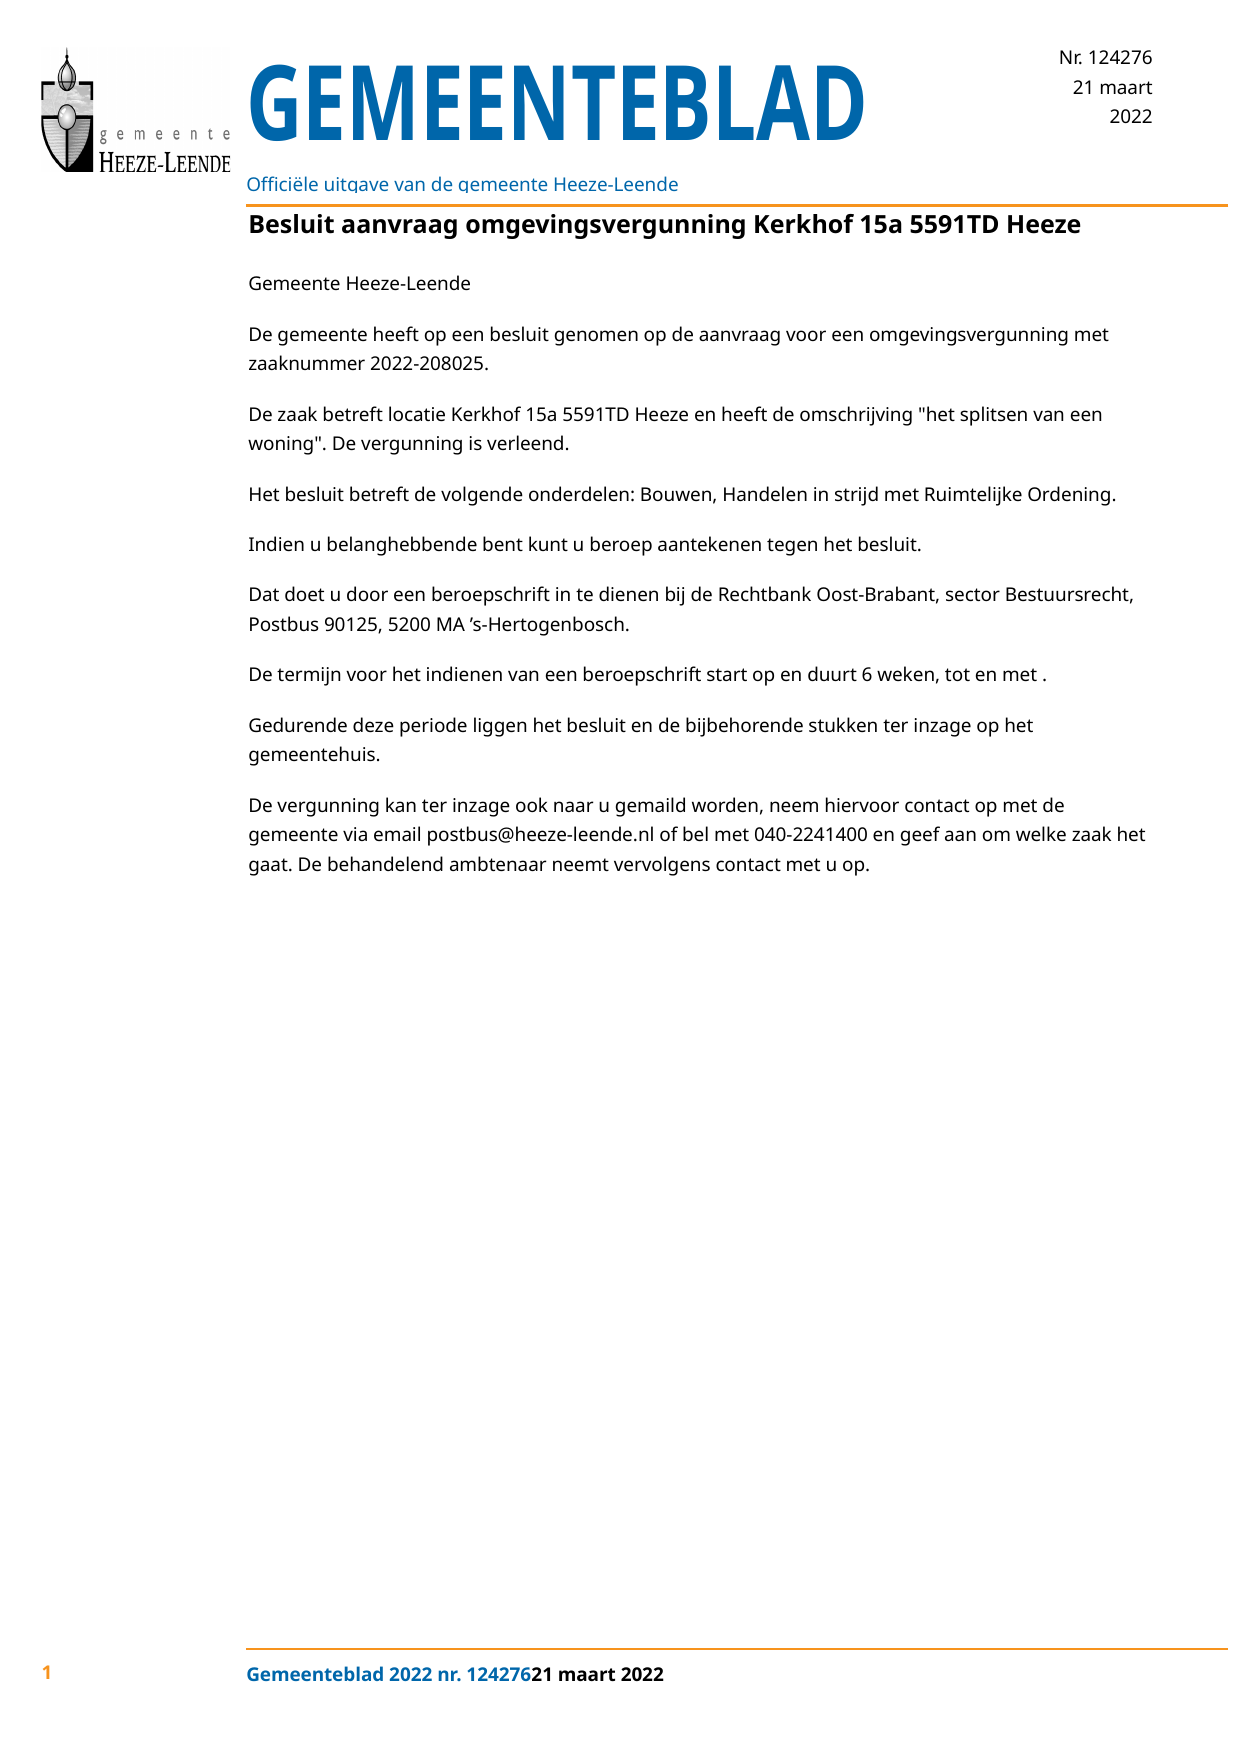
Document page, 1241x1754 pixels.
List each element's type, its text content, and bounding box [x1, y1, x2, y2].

text De vergunning kan ter inzage ook naar u gemaild worden, neem hiervoor contact op met de gemeente via email postbus@heeze-leende.nl of bel met 040-2241400 en geef aan om welke zaak het gaat. De behandelend ambtenaar neemt vervolgens contact met u op. [248, 792, 1152, 877]
picture [41, 47, 231, 172]
text Dat doet u door een beroepschrift in te dienen bij de Rechtbank Oost-Brabant, sector Bestuursrecht, Postbus 90125, 5200 MA ’s-Hertogenbosch. [248, 582, 1152, 637]
text De zaak betreft locatie Kerkhof 15a 5591TD Heeze en heeft de omschrijving "het splitsen van een woning". De vergunning is verleend. [248, 401, 1152, 456]
text Gemeente Heeze-Leende [248, 270, 1152, 296]
text Gedurende deze periode liggen het besluit en de bijbehorende stukken ter inzage op het gemeentehuis. [248, 712, 1152, 767]
text De termijn voor het indienen van een beroepschrift start op en duurt 6 weken, tot en met . [248, 662, 1152, 687]
text De gemeente heeft op een besluit genomen op de aanvraag voor een omgevingsvergunning met zaaknummer 2022-208025. [248, 321, 1152, 376]
text Besluit aanvraag omgevingsvergunning Kerkhof 15a 5591TD Heeze [248, 207, 1152, 241]
text Het besluit betreft de volgende onderdelen: Bouwen, Handelen in strijd met Ruimtelijke Ordening. [248, 481, 1152, 506]
text Indien u belanghebbende bent kunt u beroep aantekenen tegen het besluit. [248, 531, 1152, 557]
